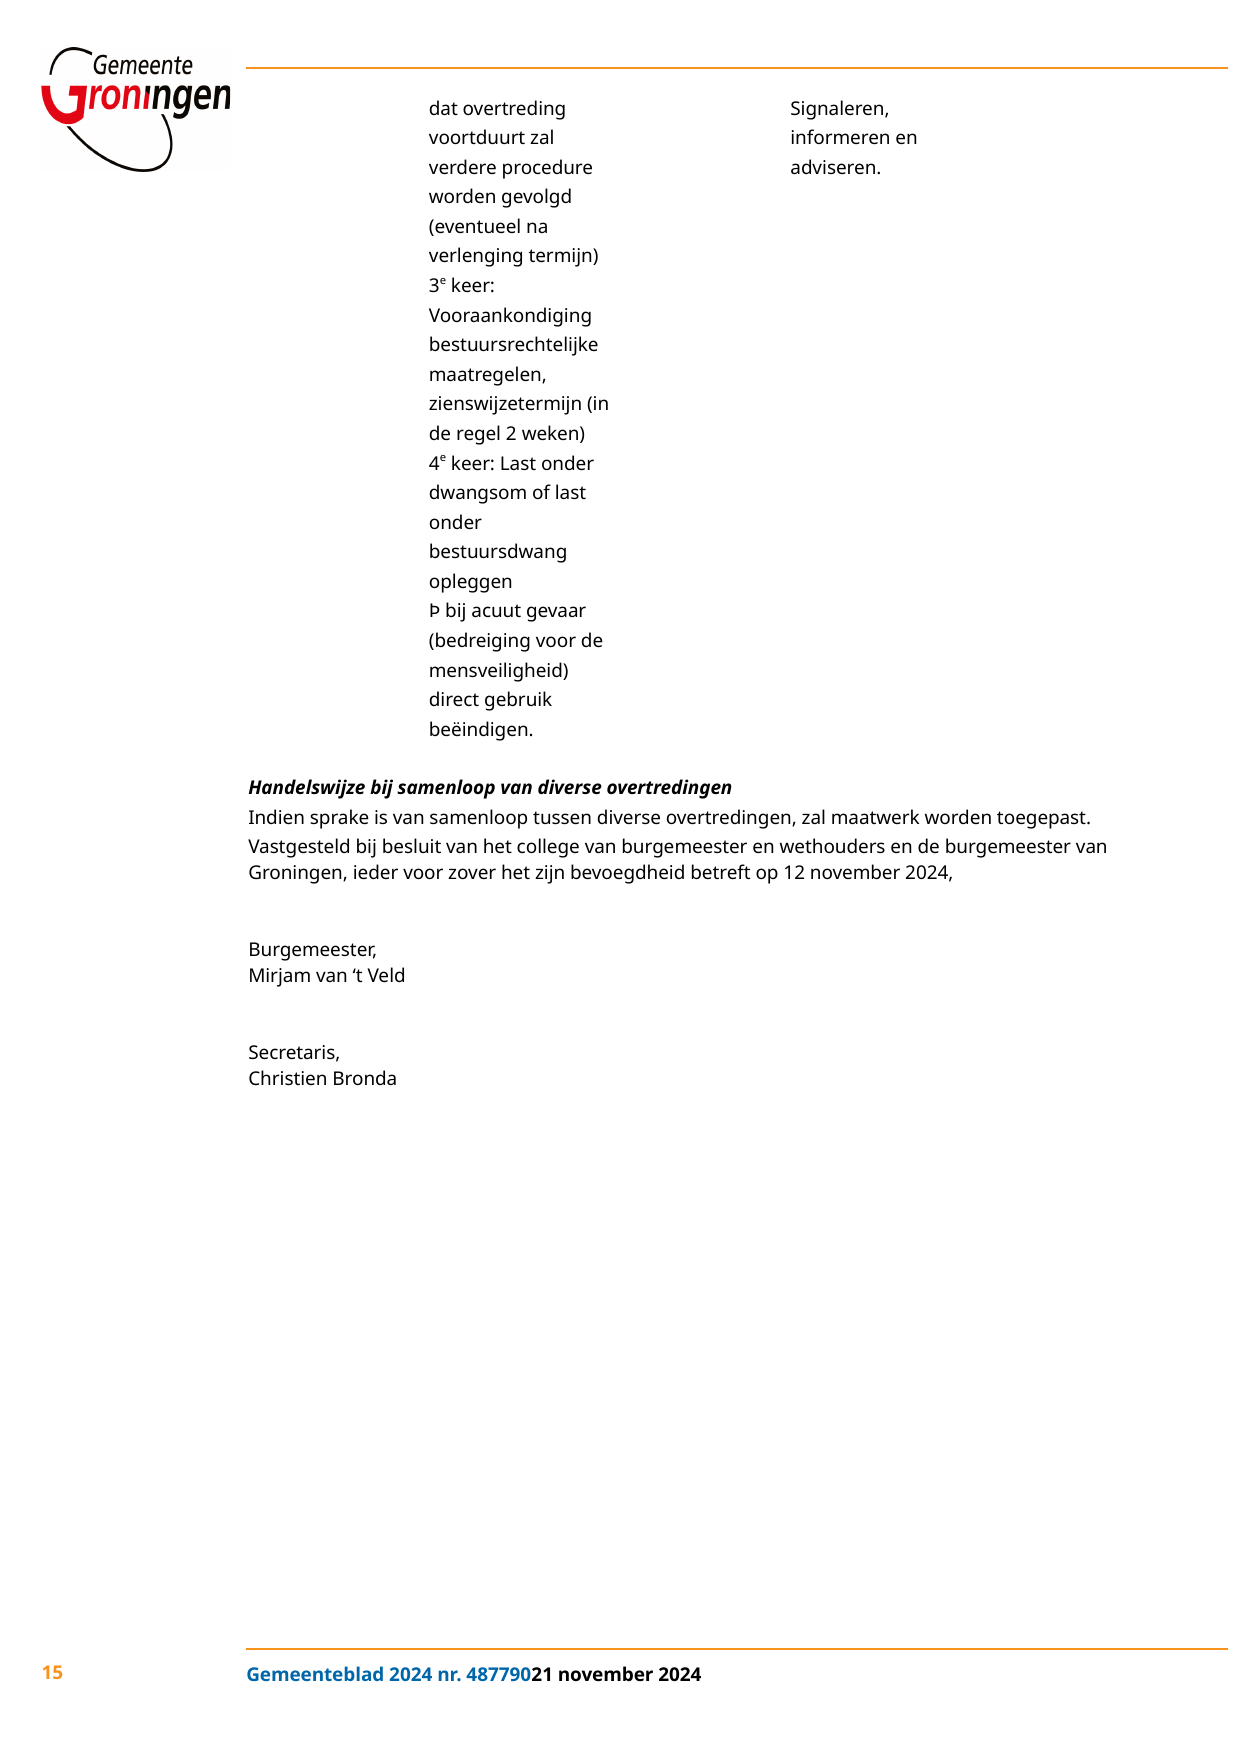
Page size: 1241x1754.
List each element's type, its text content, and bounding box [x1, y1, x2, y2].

text Burgemeester, [248, 937, 1152, 962]
text Christien Bronda [248, 1065, 1152, 1091]
table_cell [609, 95, 790, 742]
table_cell [248, 95, 429, 742]
table_cell dat overtreding voortduurt zal verdere procedure worden gevolgd (eventueel na verlenging termijn) 3e keer: Vooraankondiging bestuursrechtelijke maatregelen, zienswijzetermijn (in de regel 2 weken) 4e keer: Last onder dwangsom of last onder bestuursdwang opleggen Þ bij acuut gevaar (bedreiging voor de mensveiligheid) direct gebruik beëindigen. [429, 95, 609, 742]
table_cell Signaleren, informeren en adviseren. [790, 95, 971, 742]
table_cell [971, 95, 1152, 742]
text Mirjam van ‘t Veld [248, 962, 1152, 988]
text Vastgesteld bij besluit van het college van burgemeester en wethouders en de burgemeester van Groningen, ieder voor zover het zijn bevoegdheid betreft op 12 november 2024, [248, 834, 1152, 885]
text Handelswijze bij samenloop van diverse overtredingen [248, 774, 1152, 800]
picture [41, 47, 231, 172]
text Indien sprake is van samenloop tussen diverse overtredingen, zal maatwerk worden toegepast. [248, 804, 1152, 830]
text Secretaris, [248, 1039, 1152, 1065]
